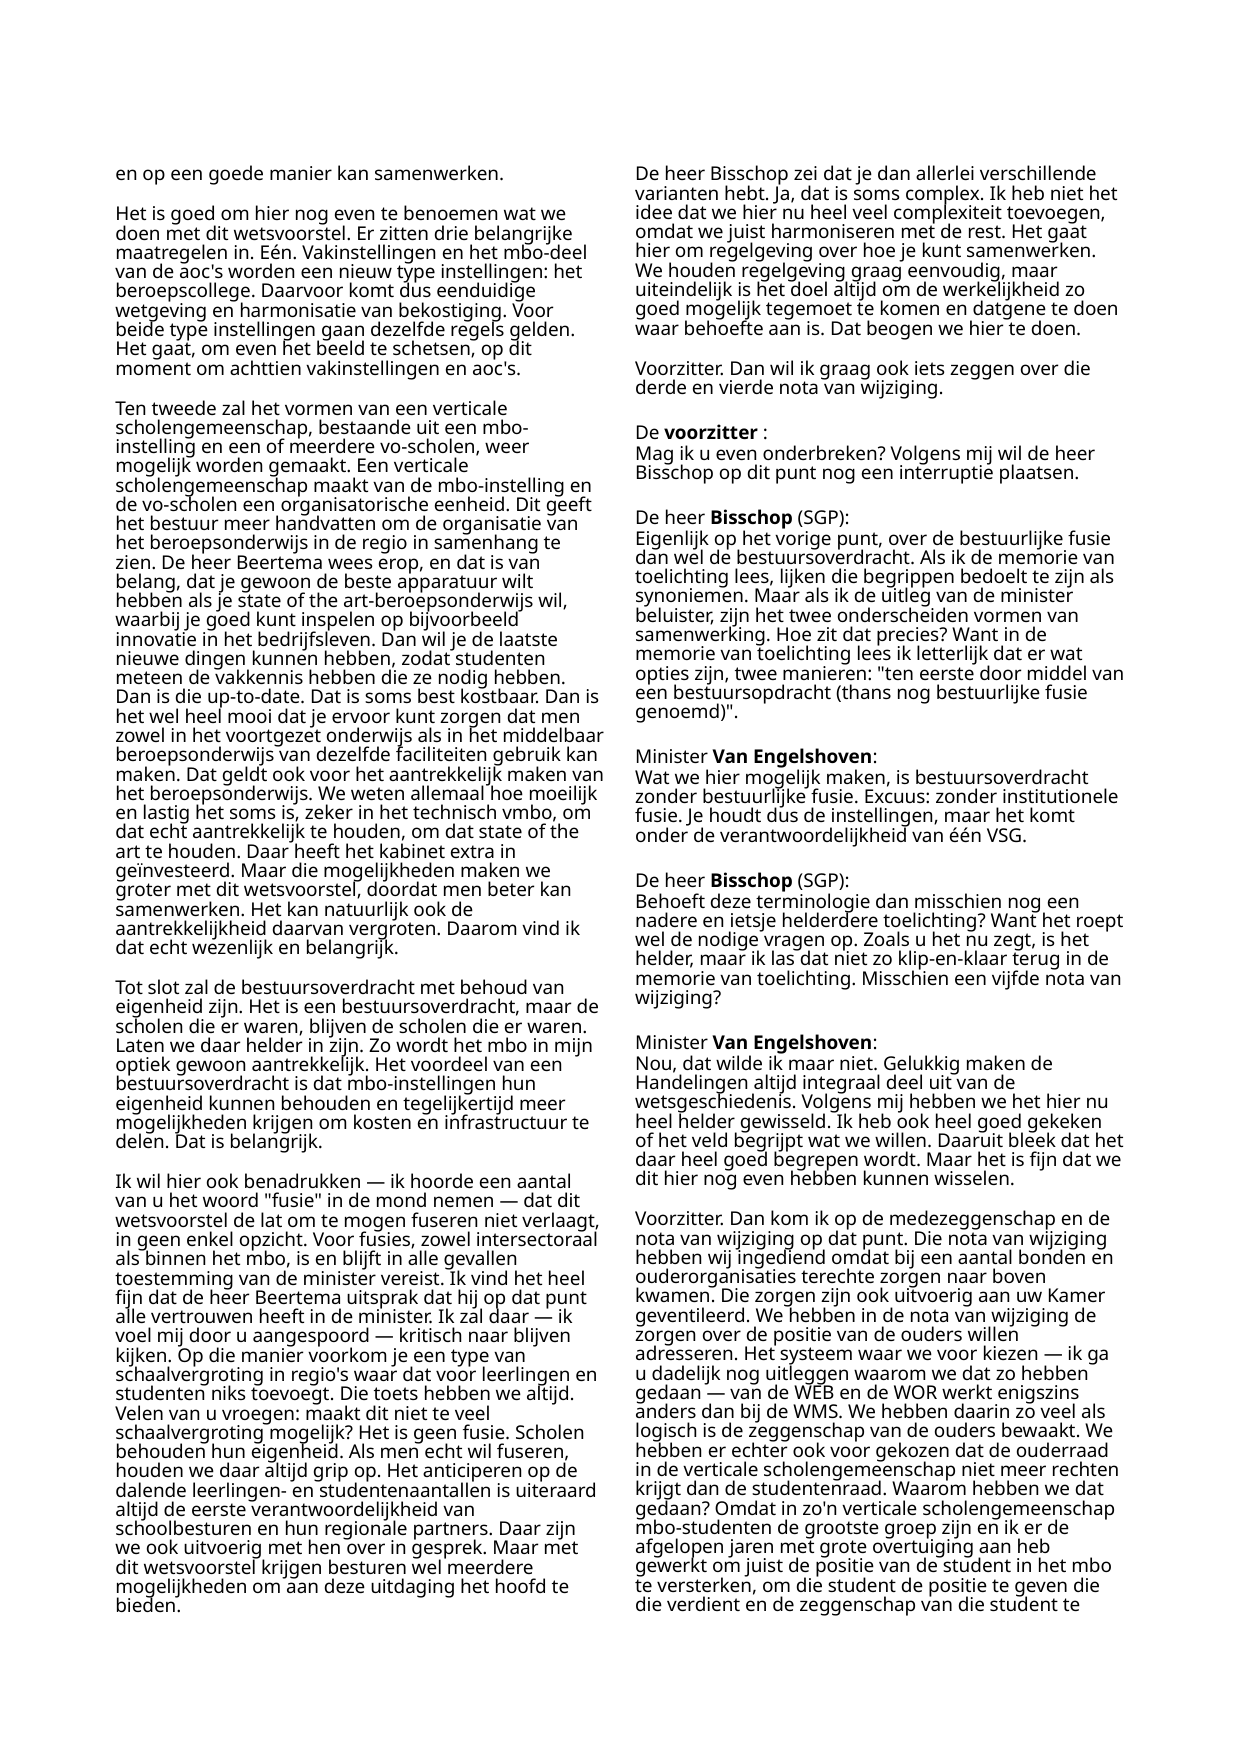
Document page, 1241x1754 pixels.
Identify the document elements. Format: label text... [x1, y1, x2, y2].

text De voorzitter : [635, 419, 1125, 444]
text Tot slot zal de bestuursoverdracht met behoud van eigenheid zijn. Het is een bestuursoverdracht, maar de scholen die er waren, blijven de scholen die er waren. Laten we daar helder in zijn. Zo wordt het mbo in mijn optiek gewoon aantrekkelijk. Het voordeel van een bestuursoverdracht is dat mbo-instellingen hun eigenheid kunnen behouden en tegelijkertijd meer mogelijkheden krijgen om kosten en infrastructuur te delen. Dat is belangrijk. [115, 979, 605, 1152]
text Het is goed om hier nog even te benoemen wat we doen met dit wetsvoorstel. Er zitten drie belangrijke maatregelen in. Eén. Vakinstellingen en het mbo-deel van de aoc's worden een nieuw type instellingen: het beroepscollege. Daarvoor komt dus eenduidige wetgeving en harmonisatie van bekostiging. Voor beide type instellingen gaan dezelfde regels gelden. Het gaat, om even het beeld te schetsen, op dit moment om achttien vakinstellingen en aoc's. [115, 205, 605, 379]
text Minister Van Engelshoven: [635, 743, 1125, 769]
text De heer Bisschop zei dat je dan allerlei verschillende varianten hebt. Ja, dat is soms complex. Ik heb niet het idee dat we hier nu heel veel complexiteit toevoegen, omdat we juist harmoniseren met de rest. Het gaat hier om regelgeving over hoe je kunt samenwerken. We houden regelgeving graag eenvoudig, maar uiteindelijk is het doel altijd om de werkelijkheid zo goed mogelijk tegemoet te komen en datgene te doen waar behoefte aan is. Dat beogen we hier te doen. [635, 165, 1125, 339]
text Eigenlijk op het vorige punt, over de bestuurlijke fusie dan wel de bestuursoverdracht. Als ik de memorie van toelichting lees, lijken die begrippen bedoelt te zijn als synoniemen. Maar als ik de uitleg van de minister beluister, zijn het twee onderscheiden vormen van samenwerking. Hoe zit dat precies? Want in de memorie van toelichting lees ik letterlijk dat er wat opties zijn, twee manieren: "ten eerste door middel van een bestuursopdracht (thans nog bestuurlijke fusie genoemd)". [635, 530, 1125, 722]
text en op een goede manier kan samenwerken. [115, 165, 605, 184]
text Ik wil hier ook benadrukken — ik hoorde een aantal van u het woord "fusie" in de mond nemen — dat dit wetsvoorstel de lat om te mogen fuseren niet verlaagt, in geen enkel opzicht. Voor fusies, zowel intersectoraal als binnen het mbo, is en blijft in alle gevallen toestemming van de minister vereist. Ik vind het heel fijn dat de heer Beertema uitsprak dat hij op dat punt alle vertrouwen heeft in de minister. Ik zal daar — ik voel mij door u aangespoord — kritisch naar blijven kijken. Op die manier voorkom je een type van schaalvergroting in regio's waar dat voor leerlingen en studenten niks toevoegt. Die toets hebben we altijd. Velen van u vroegen: maakt dit niet te veel schaalvergroting mogelijk? Het is geen fusie. Scholen behouden hun eigenheid. Als men echt wil fuseren, houden we daar altijd grip op. Het anticiperen op de dalende leerlingen- en studentenaantallen is uiteraard altijd de eerste verantwoordelijkheid van schoolbesturen en hun regionale partners. Daar zijn we ook uitvoerig met hen over in gesprek. Maar met dit wetsvoorstel krijgen besturen wel meerdere mogelijkheden om aan deze uitdaging het hoofd te bieden. [115, 1173, 605, 1616]
text Behoeft deze terminologie dan misschien nog een nadere en ietsje helderdere toelichting? Want het roept wel de nodige vragen op. Zoals u het nu zegt, is het helder, maar ik las dat niet zo klip-en-klaar terug in de memorie van toelichting. Misschien een vijfde nota van wijziging? [635, 893, 1125, 1008]
text Ten tweede zal het vormen van een verticale scholengemeenschap, bestaande uit een mbo-instelling en een of meerdere vo-scholen, weer mogelijk worden gemaakt. Een verticale scholengemeenschap maakt van de mbo-instelling en de vo-scholen een organisatorische eenheid. Dit geeft het bestuur meer handvatten om de organisatie van het beroepsonderwijs in de regio in samenhang te zien. De heer Beertema wees erop, en dat is van belang, dat je gewoon de beste apparatuur wilt hebben als je state of the art-beroepsonderwijs wil, waarbij je goed kunt inspelen op bijvoorbeeld innovatie in het bedrijfsleven. Dan wil je de laatste nieuwe dingen kunnen hebben, zodat studenten meteen de vakkennis hebben die ze nodig hebben. Dan is die up-to-date. Dat is soms best kostbaar. Dan is het wel heel mooi dat je ervoor kunt zorgen dat men zowel in het voortgezet onderwijs als in het middelbaar beroepsonderwijs van dezelfde faciliteiten gebruik kan maken. Dat geldt ook voor het aantrekkelijk maken van het beroepsonderwijs. We weten allemaal hoe moeilijk en lastig het soms is, zeker in het technisch vmbo, om dat echt aantrekkelijk te houden, om dat state of the art te houden. Daar heeft het kabinet extra in geïnvesteerd. Maar die mogelijkheden maken we groter met dit wetsvoorstel, doordat men beter kan samenwerken. Het kan natuurlijk ook de aantrekkelijkheid daarvan vergroten. Daarom vind ik dat echt wezenlijk en belangrijk. [115, 399, 605, 958]
text Mag ik u even onderbreken? Volgens mij wil de heer Bisschop op dit punt nog een interruptie plaatsen. [635, 444, 1125, 483]
text Minister Van Engelshoven: [635, 1029, 1125, 1055]
text Nou, dat wilde ik maar niet. Gelukkig maken de Handelingen altijd integraal deel uit van de wetsgeschiedenis. Volgens mij hebben we het hier nu heel helder gewisseld. Ik heb ook heel goed gekeken of het veld begrijpt wat we willen. Daaruit bleek dat het daar heel goed begrepen wordt. Maar het is fijn dat we dit hier nog even hebben kunnen wisselen. [635, 1055, 1125, 1190]
text De heer Bisschop (SGP): [635, 867, 1125, 893]
text Voorzitter. Dan wil ik graag ook iets zeggen over die derde en vierde nota van wijziging. [635, 359, 1125, 398]
text Voorzitter. Dan kom ik op de medezeggenschap en de nota van wijziging op dat punt. Die nota van wijziging hebben wij ingediend omdat bij een aantal bonden en ouderorganisaties terechte zorgen naar boven kwamen. Die zorgen zijn ook uitvoerig aan uw Kamer geventileerd. We hebben in de nota van wijziging de zorgen over de positie van de ouders willen adresseren. Het systeem waar we voor kiezen — ik ga u dadelijk nog uitleggen waarom we dat zo hebben gedaan — van de WEB en de WOR werkt enigszins anders dan bij de WMS. We hebben daarin zo veel als logisch is de zeggenschap van de ouders bewaakt. We hebben er echter ook voor gekozen dat de ouderraad in de verticale scholengemeenschap niet meer rechten krijgt dan de studentenraad. Waarom hebben we dat gedaan? Omdat in zo'n verticale scholengemeenschap mbo-studenten de grootste groep zijn en ik er de afgelopen jaren met grote overtuiging aan heb gewerkt om juist de positie van de student in het mbo te versterken, om die student de positie te geven die die verdient en de zeggenschap van die student te [635, 1210, 1125, 1615]
text Wat we hier mogelijk maken, is bestuursoverdracht zonder bestuurlijke fusie. Excuus: zonder institutionele fusie. Je houdt dus de instellingen, maar het komt onder de verantwoordelijkheid van één VSG. [635, 769, 1125, 846]
text De heer Bisschop (SGP): [635, 504, 1125, 530]
